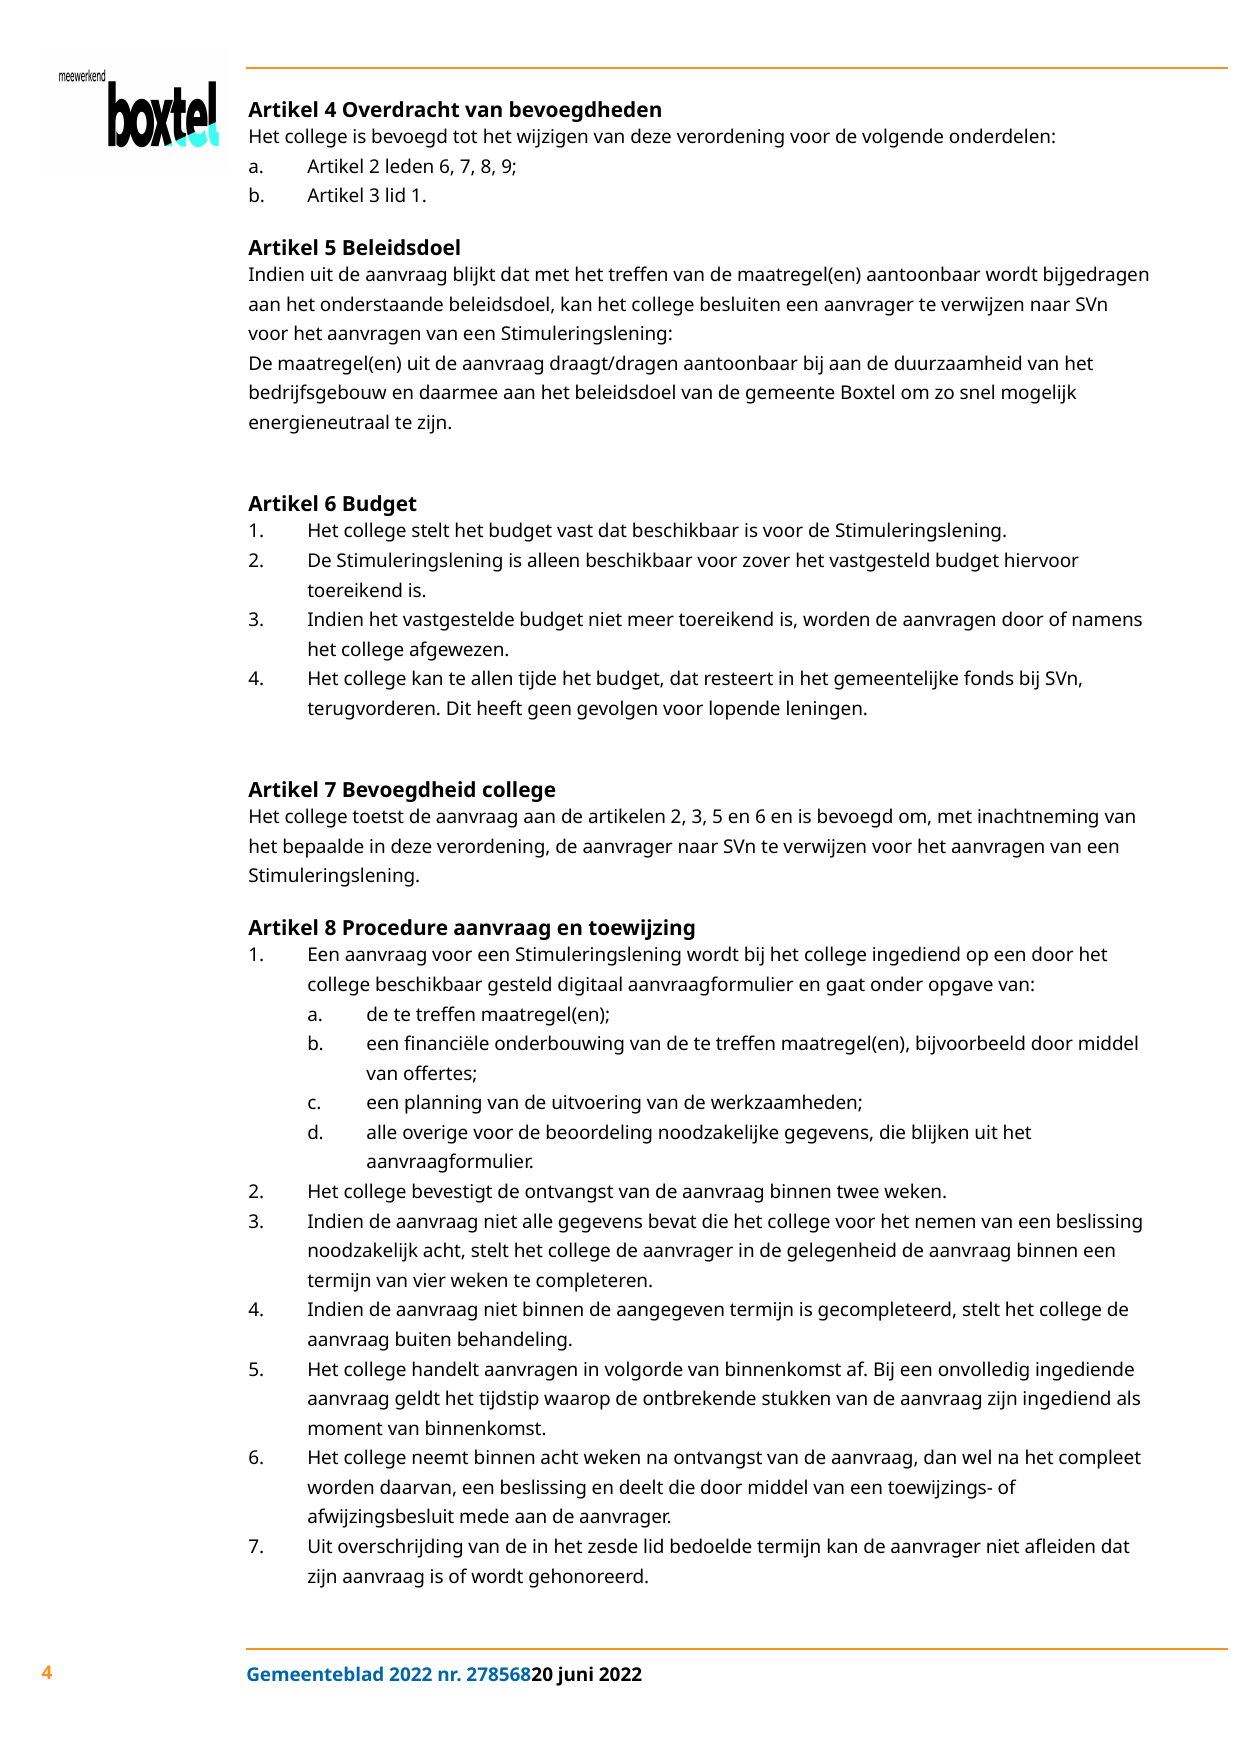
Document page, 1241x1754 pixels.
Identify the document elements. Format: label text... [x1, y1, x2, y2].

list Het college bevestigt de ontvangst van de aanvraag binnen twee weken. [248, 1178, 1152, 1204]
list Het college handelt aanvragen in volgorde van binnenkomst af. Bij een onvolledig ingediende aanvraag geldt het tijdstip waarop de ontbrekende stukken van de aanvraag zijn ingediend als moment van binnenkomst. [248, 1356, 1152, 1441]
list Uit overschrijding van de in het zesde lid bedoelde termijn kan de aanvrager niet afleiden dat zijn aanvraag is of wordt gehonoreerd. [248, 1533, 1152, 1588]
text Artikel 7 Bevoegdheid college [248, 775, 1152, 803]
list Artikel 3 lid 1. [248, 182, 1152, 208]
list een planning van de uitvoering van de werkzaamheden; [307, 1089, 1152, 1115]
list een financiële onderbouwing van de te treffen maatregel(en), bijvoorbeeld door middel van offertes; [307, 1030, 1152, 1086]
list Het college neemt binnen acht weken na ontvangst van de aanvraag, dan wel na het compleet worden daarvan, een beslissing en deelt die door middel van een toewijzings- of afwijzingsbesluit mede aan de aanvrager. [248, 1444, 1152, 1529]
list De Stimuleringslening is alleen beschikbaar voor zover het vastgesteld budget hiervoor toereikend is. [248, 547, 1152, 602]
text Artikel 5 Beleidsdoel [248, 233, 1152, 261]
text Het college toetst de aanvraag aan de artikelen 2, 3, 5 en 6 en is bevoegd om, met inachtneming van het bepaalde in deze verordening, de aanvrager naar SVn te verwijzen voor het aanvragen van een Stimuleringslening. [248, 803, 1152, 888]
picture [41, 47, 231, 172]
list Een aanvraag voor een Stimuleringslening wordt bij het college ingediend op een door het college beschikbaar gesteld digitaal aanvraagformulier en gaat onder opgave van: [248, 942, 1152, 997]
list Artikel 2 leden 6, 7, 8, 9; [248, 153, 1152, 178]
list Het college stelt het budget vast dat beschikbaar is voor de Stimuleringslening. [248, 518, 1152, 543]
list Indien het vastgestelde budget niet meer toereikend is, worden de aanvragen door of namens het college afgewezen. [248, 606, 1152, 662]
list alle overige voor de beoordeling noodzakelijke gegevens, die blijken uit het aanvraagformulier. [307, 1119, 1152, 1174]
list Het college kan te allen tijde het budget, dat resteert in het gemeentelijke fonds bij SVn, terugvorderen. Dit heeft geen gevolgen voor lopende leningen. [248, 666, 1152, 721]
list de te treffen maatregel(en); [307, 1001, 1152, 1026]
text Artikel 6 Budget [248, 489, 1152, 518]
list Indien de aanvraag niet binnen de aangegeven termijn is gecompleteerd, stelt het college de aanvraag buiten behandeling. [248, 1297, 1152, 1352]
text Artikel 4 Overdracht van bevoegdheden [248, 95, 1152, 123]
text Artikel 8 Procedure aanvraag en toewijzing [248, 913, 1152, 942]
text Indien uit de aanvraag blijkt dat met het treffen van de maatregel(en) aantoonbaar wordt bijgedragen aan het onderstaande beleidsdoel, kan het college besluiten een aanvrager te verwijzen naar SVn voor het aanvragen van een Stimuleringslening: [248, 261, 1152, 346]
text Het college is bevoegd tot het wijzigen van deze verordening voor de volgende onderdelen: [248, 123, 1152, 149]
text De maatregel(en) uit de aanvraag draagt/dragen aantoonbaar bij aan de duurzaamheid van het bedrijfsgebouw en daarmee aan het beleidsdoel van de gemeente Boxtel om zo snel mogelijk energieneutraal te zijn. [248, 350, 1152, 435]
list Indien de aanvraag niet alle gegevens bevat die het college voor het nemen van een beslissing noodzakelijk acht, stelt het college de aanvrager in de gelegenheid de aanvraag binnen een termijn van vier weken te completeren. [248, 1208, 1152, 1293]
